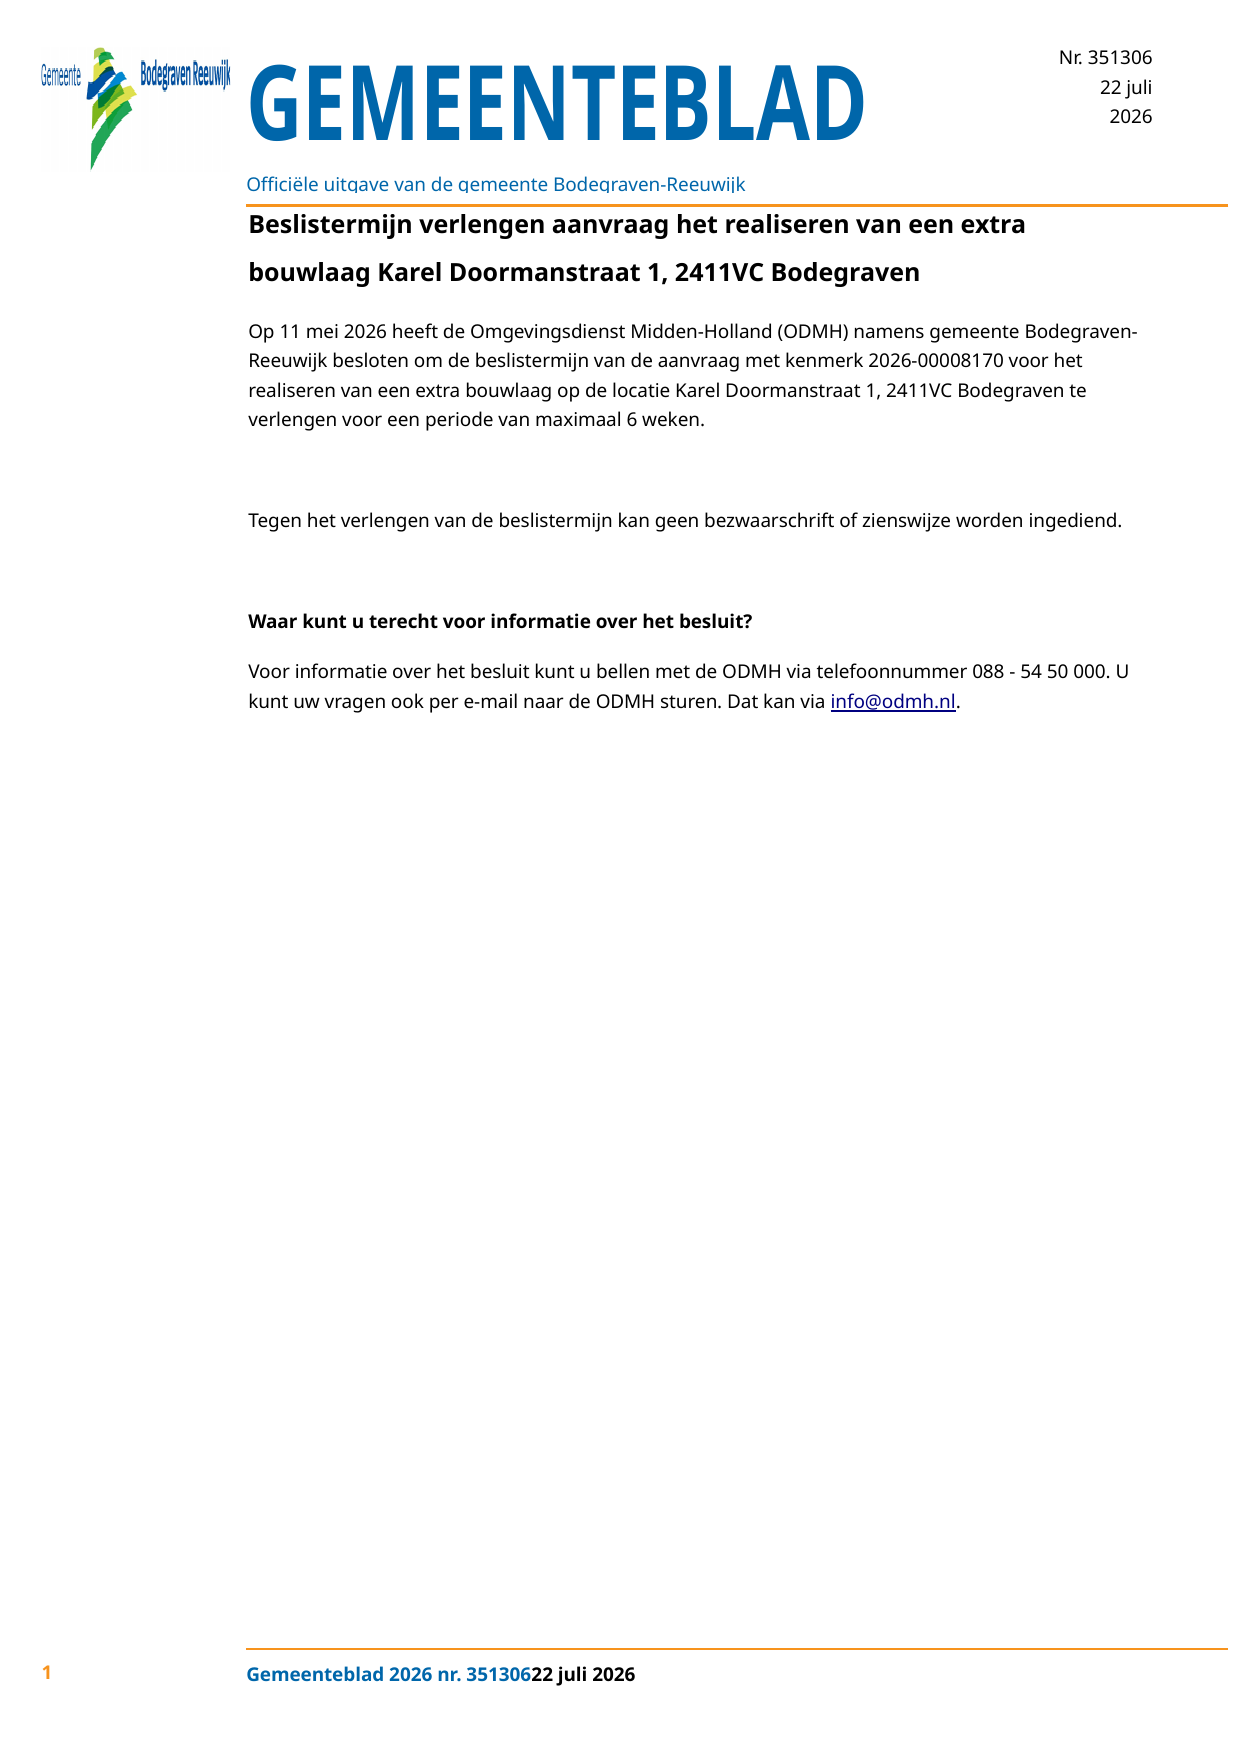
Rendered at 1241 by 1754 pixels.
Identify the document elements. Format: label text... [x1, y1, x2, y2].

text Voor informatie over het besluit kunt u bellen met de ODMH via telefoonnummer 088 - 54 50 000. U kunt uw vragen ook per e-mail naar de ODMH sturen. Dat kan via info@odmh.nl. [248, 659, 1152, 714]
text Tegen het verlengen van de beslistermijn kan geen bezwaarschrift of zienswijze worden ingediend. [248, 507, 1152, 533]
picture [41, 47, 231, 172]
text Op 11 mei 2026 heeft de Omgevingsdienst Midden-Holland (ODMH) namens gemeente Bodegraven-Reeuwijk besloten om de beslistermijn van de aanvraag met kenmerk 2026-00008170 voor het realiseren van een extra bouwlaag op de locatie Karel Doormanstraat 1, 2411VC Bodegraven te verlengen voor een periode van maximaal 6 weken. [248, 318, 1152, 432]
text Beslistermijn verlengen aanvraag het realiseren van een extra bouwlaag Karel Doormanstraat 1, 2411VC Bodegraven [248, 207, 1152, 288]
text Waar kunt u terecht voor informatie over het besluit? [248, 608, 1152, 634]
